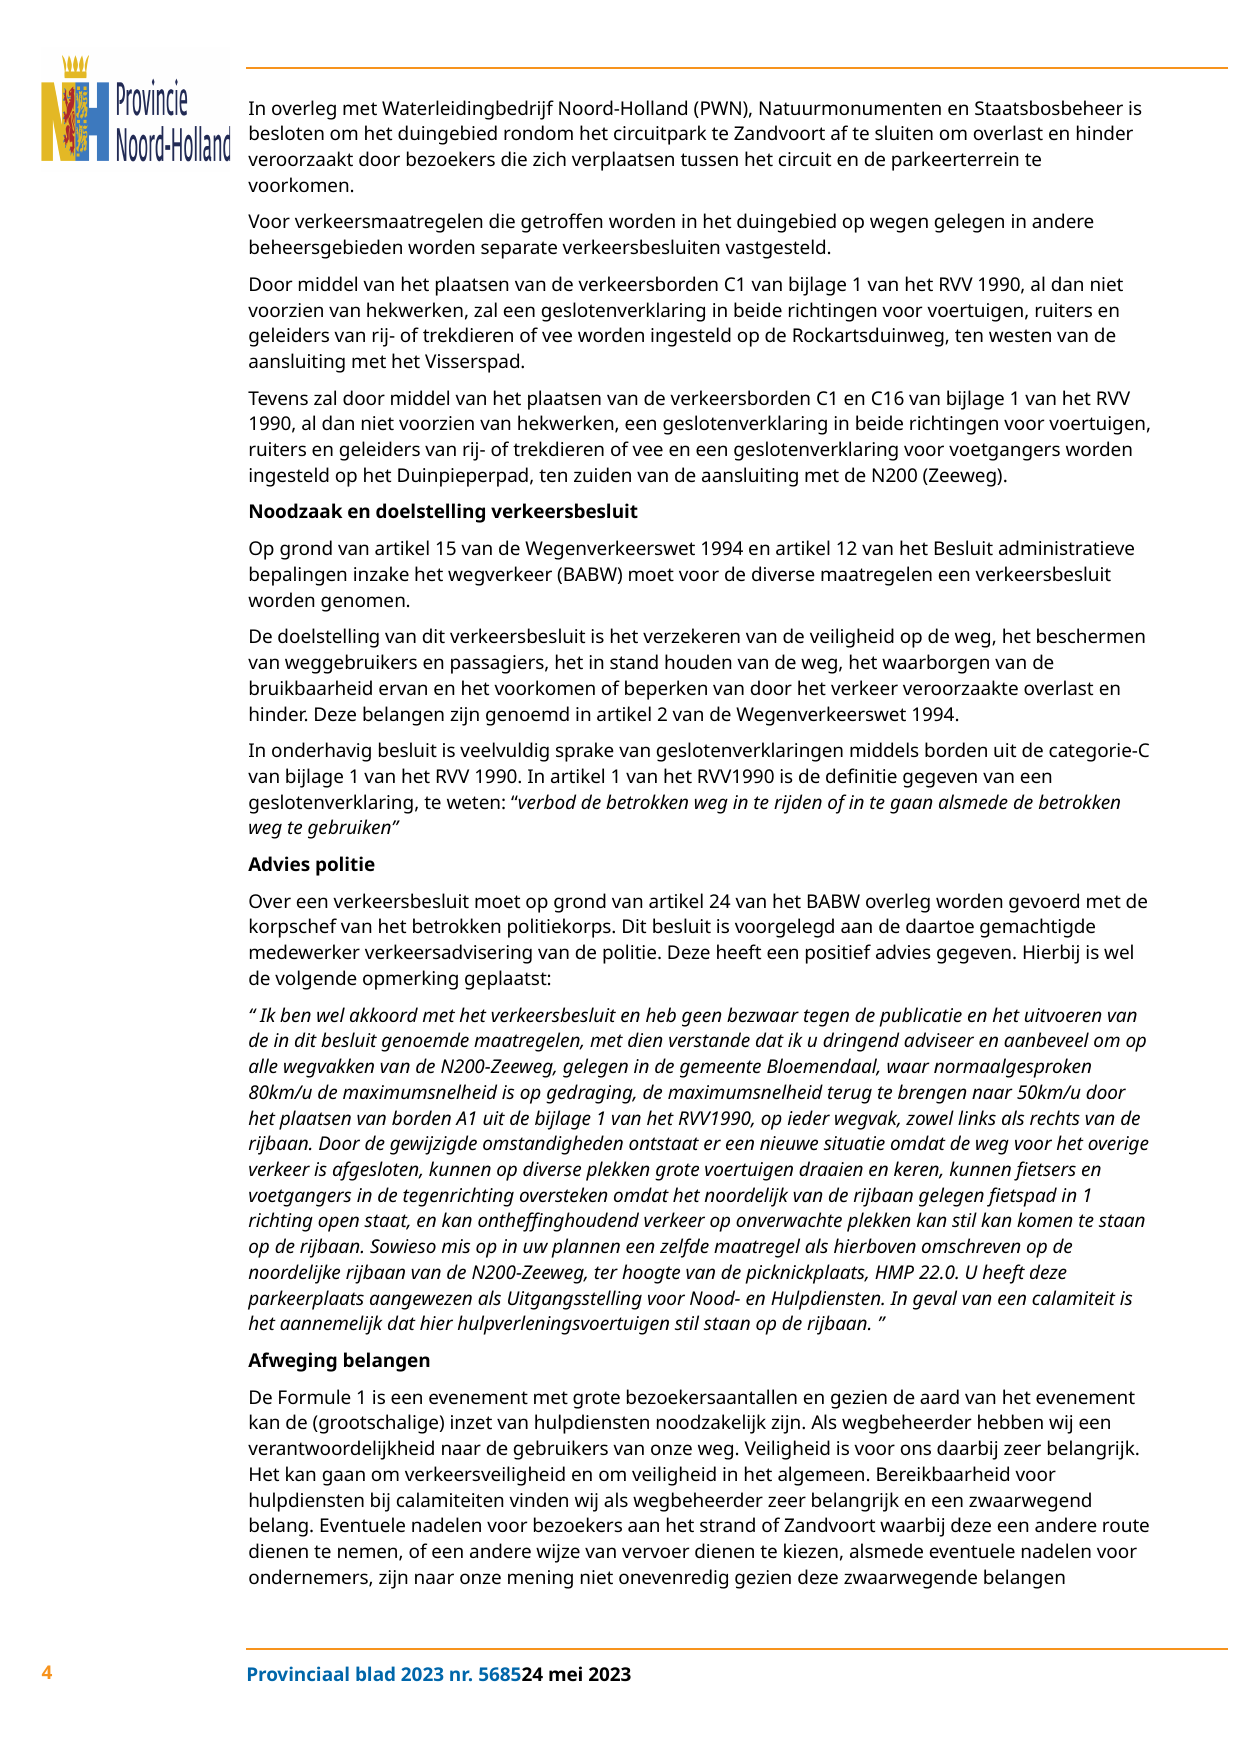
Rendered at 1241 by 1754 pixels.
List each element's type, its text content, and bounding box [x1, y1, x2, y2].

text Voor verkeersmaatregelen die getroffen worden in het duingebied op wegen gelegen in andere beheersgebieden worden separate verkeersbesluiten vastgesteld. [248, 209, 1152, 260]
text Noodzaak en doelstelling verkeersbesluit [248, 499, 1152, 524]
text Door middel van het plaatsen van de verkeersborden C1 van bijlage 1 van het RVV 1990, al dan niet voorzien van hekwerken, zal een geslotenverklaring in beide richtingen voor voertuigen, ruiters en geleiders van rij- of trekdieren of vee worden ingesteld op de Rockartsduinweg, ten westen van de aansluiting met het Visserspad. [248, 271, 1152, 374]
text Advies politie [248, 851, 1152, 877]
text Tevens zal door middel van het plaatsen van de verkeersborden C1 en C16 van bijlage 1 van het RVV 1990, al dan niet voorzien van hekwerken, een geslotenverklaring in beide richtingen voor voertuigen, ruiters en geleiders van rij- of trekdieren of vee en een geslotenverklaring voor voetgangers worden ingesteld op het Duinpieperpad, ten zuiden van de aansluiting met de N200 (Zeeweg). [248, 385, 1152, 488]
text De doelstelling van dit verkeersbesluit is het verzekeren van de veiligheid op de weg, het beschermen van weggebruikers en passagiers, het in stand houden van de weg, het waarborgen van de bruikbaarheid ervan en het voorkomen of beperken van door het verkeer veroorzaakte overlast en hinder. Deze belangen zijn genoemd in artikel 2 van de Wegenverkeerswet 1994. [248, 623, 1152, 726]
text Over een verkeersbesluit moet op grond van artikel 24 van het BABW overleg worden gevoerd met de korpschef van het betrokken politiekorps. Dit besluit is voorgelegd aan de daartoe gemachtigde medewerker verkeersadvisering van de politie. Deze heeft een positief advies gegeven. Hierbij is wel de volgende opmerking geplaatst: [248, 888, 1152, 991]
text Afweging belangen [248, 1347, 1152, 1373]
text In onderhavig besluit is veelvuldig sprake van geslotenverklaringen middels borden uit de categorie-C van bijlage 1 van het RVV 1990. In artikel 1 van het RVV1990 is de definitie gegeven van een geslotenverklaring, te weten: “verbod de betrokken weg in te rijden of in te gaan alsmede de betrokken weg te gebruiken” [248, 737, 1152, 840]
text “ Ik ben wel akkoord met het verkeersbesluit en heb geen bezwaar tegen de publicatie en het uitvoeren van de in dit besluit genoemde maatregelen, met dien verstande dat ik u dringend adviseer en aanbeveel om op alle wegvakken van de N200-Zeeweg, gelegen in de gemeente Bloemendaal, waar normaalgesproken 80km/u de maximumsnelheid is op gedraging, de maximumsnelheid terug te brengen naar 50km/u door het plaatsen van borden A1 uit de bijlage 1 van het RVV1990, op ieder wegvak, zowel links als rechts van de rijbaan. Door de gewijzigde omstandigheden ontstaat er een nieuwe situatie omdat de weg voor het overige verkeer is afgesloten, kunnen op diverse plekken grote voertuigen draaien en keren, kunnen fietsers en voetgangers in de tegenrichting oversteken omdat het noordelijk van de rijbaan gelegen fietspad in 1 richting open staat, en kan ontheffinghoudend verkeer op onverwachte plekken kan stil kan komen te staan op de rijbaan. Sowieso mis op in uw plannen een zelfde maatregel als hierboven omschreven op de noordelijke rijbaan van de N200-Zeeweg, ter hoogte van de picknickplaats, HMP 22.0. U heeft deze parkeerplaats aangewezen als Uitgangsstelling voor Nood- en Hulpdiensten. In geval van een calamiteit is het aannemelijk dat hier hulpverleningsvoertuigen stil staan op de rijbaan. ” [248, 1002, 1152, 1336]
text De Formule 1 is een evenement met grote bezoekersaantallen en gezien de aard van het evenement kan de (grootschalige) inzet van hulpdiensten noodzakelijk zijn. Als wegbeheerder hebben wij een verantwoordelijkheid naar de gebruikers van onze weg. Veiligheid is voor ons daarbij zeer belangrijk. Het kan gaan om verkeersveiligheid en om veiligheid in het algemeen. Bereikbaarheid voor hulpdiensten bij calamiteiten vinden wij als wegbeheerder zeer belangrijk en een zwaarwegend belang. Eventuele nadelen voor bezoekers aan het strand of Zandvoort waarbij deze een andere route dienen te nemen, of een andere wijze van vervoer dienen te kiezen, alsmede eventuele nadelen voor ondernemers, zijn naar onze mening niet onevenredig gezien deze zwaarwegende belangen [248, 1384, 1152, 1590]
text In overleg met Waterleidingbedrijf Noord-Holland (PWN), Natuurmonumenten en Staatsbosbeheer is besloten om het duingebied rondom het circuitpark te Zandvoort af te sluiten om overlast en hinder veroorzaakt door bezoekers die zich verplaatsen tussen het circuit en de parkeerterrein te voorkomen. [248, 95, 1152, 198]
picture [41, 47, 231, 172]
text Op grond van artikel 15 van de Wegenverkeerswet 1994 en artikel 12 van het Besluit administratieve bepalingen inzake het wegverkeer (BABW) moet voor de diverse maatregelen een verkeersbesluit worden genomen. [248, 535, 1152, 613]
